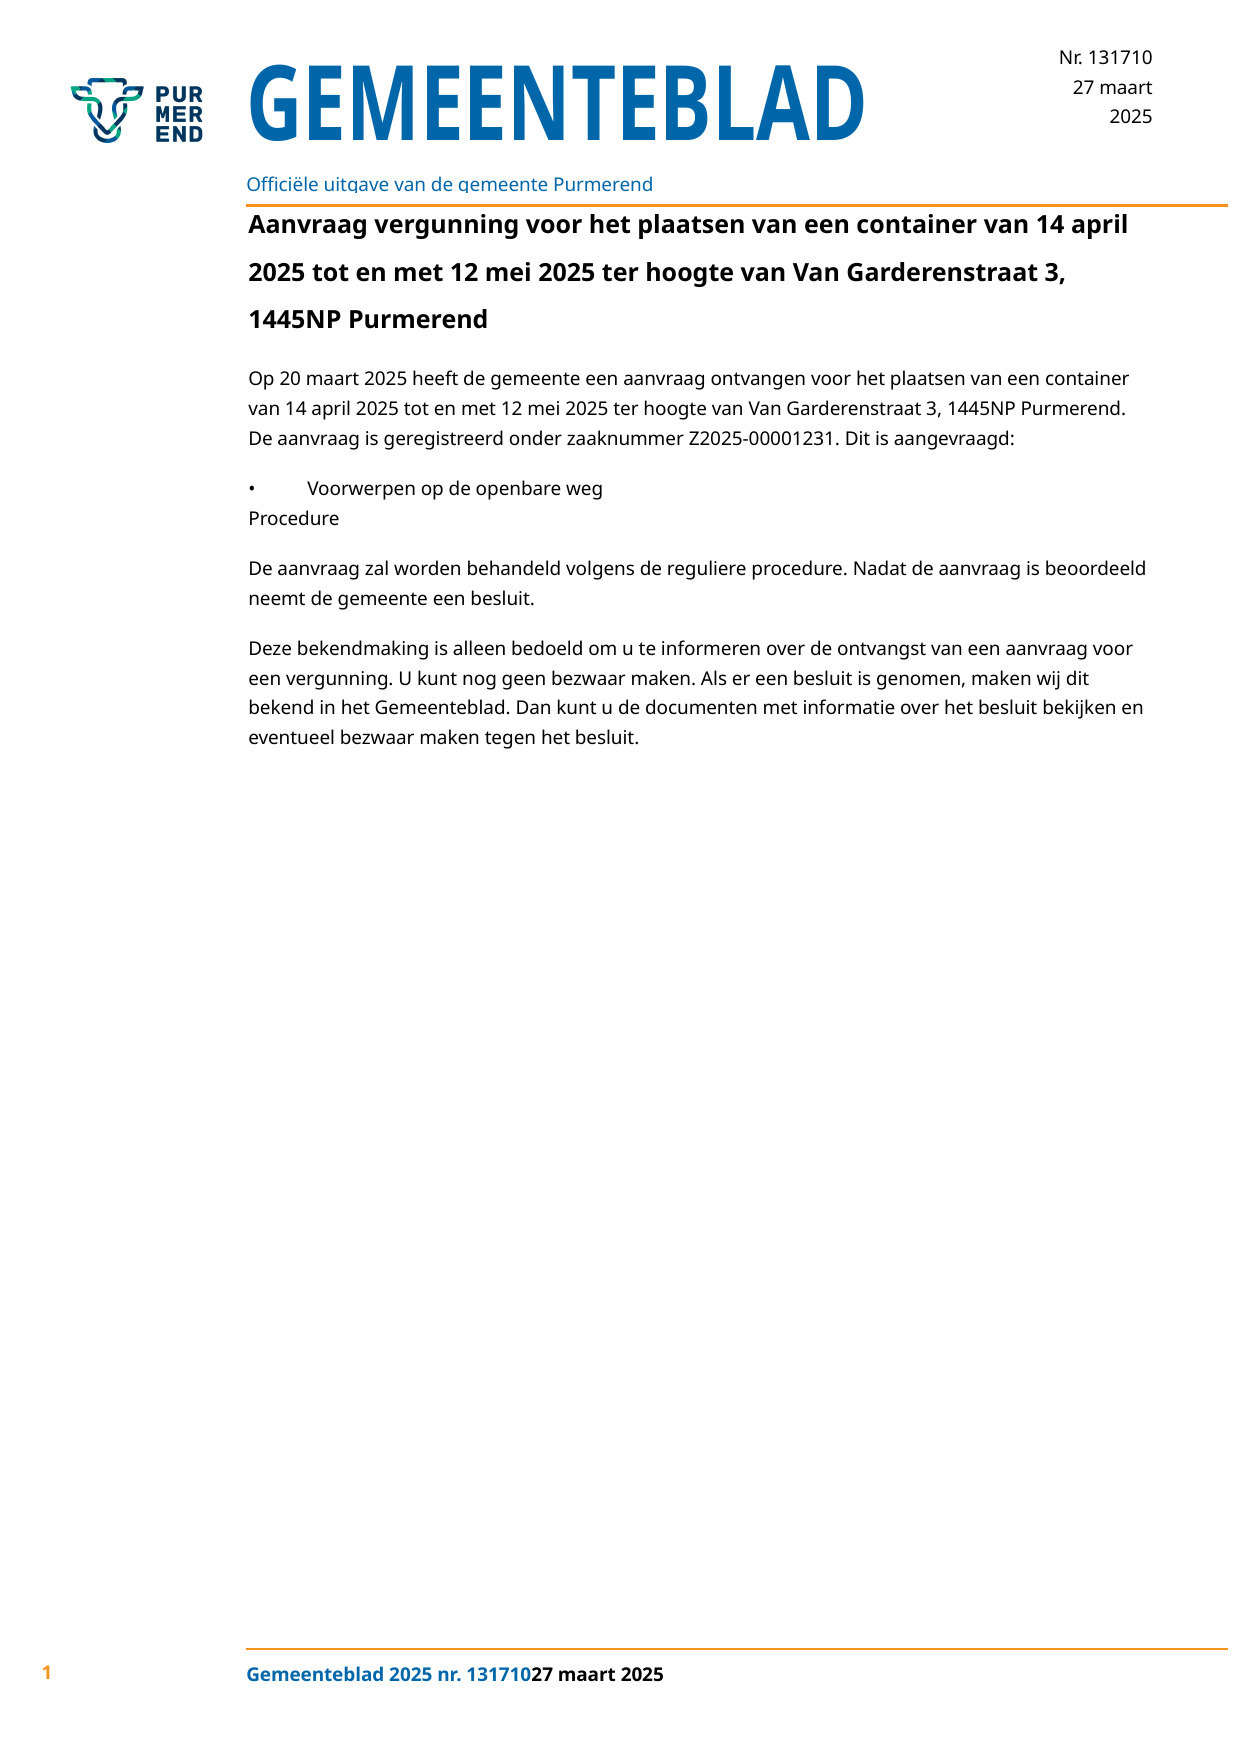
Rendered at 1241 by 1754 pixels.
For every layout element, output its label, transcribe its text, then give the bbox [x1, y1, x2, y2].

text De aanvraag zal worden behandeld volgens de reguliere procedure. Nadat de aanvraag is beoordeeld neemt de gemeente een besluit. [248, 555, 1152, 610]
list Voorwerpen op de openbare weg [248, 475, 1152, 501]
text Op 20 maart 2025 heeft de gemeente een aanvraag ontvangen voor het plaatsen van een container van 14 april 2025 tot en met 12 mei 2025 ter hoogte van Van Garderenstraat 3, 1445NP Purmerend. De aanvraag is geregistreerd onder zaaknummer Z2025-00001231. Dit is aangevraagd: [248, 366, 1152, 450]
text Procedure [248, 505, 1152, 530]
text Aanvraag vergunning voor het plaatsen van een container van 14 april 2025 tot en met 12 mei 2025 ter hoogte van Van Garderenstraat 3, 1445NP Purmerend [248, 207, 1152, 336]
picture [41, 47, 231, 172]
text Deze bekendmaking is alleen bedoeld om u te informeren over de ontvangst van een aanvraag voor een vergunning. U kunt nog geen bezwaar maken. Als er een besluit is genomen, maken wij dit bekend in het Gemeenteblad. Dan kunt u de documenten met informatie over het besluit bekijken en eventueel bezwaar maken tegen het besluit. [248, 635, 1152, 749]
